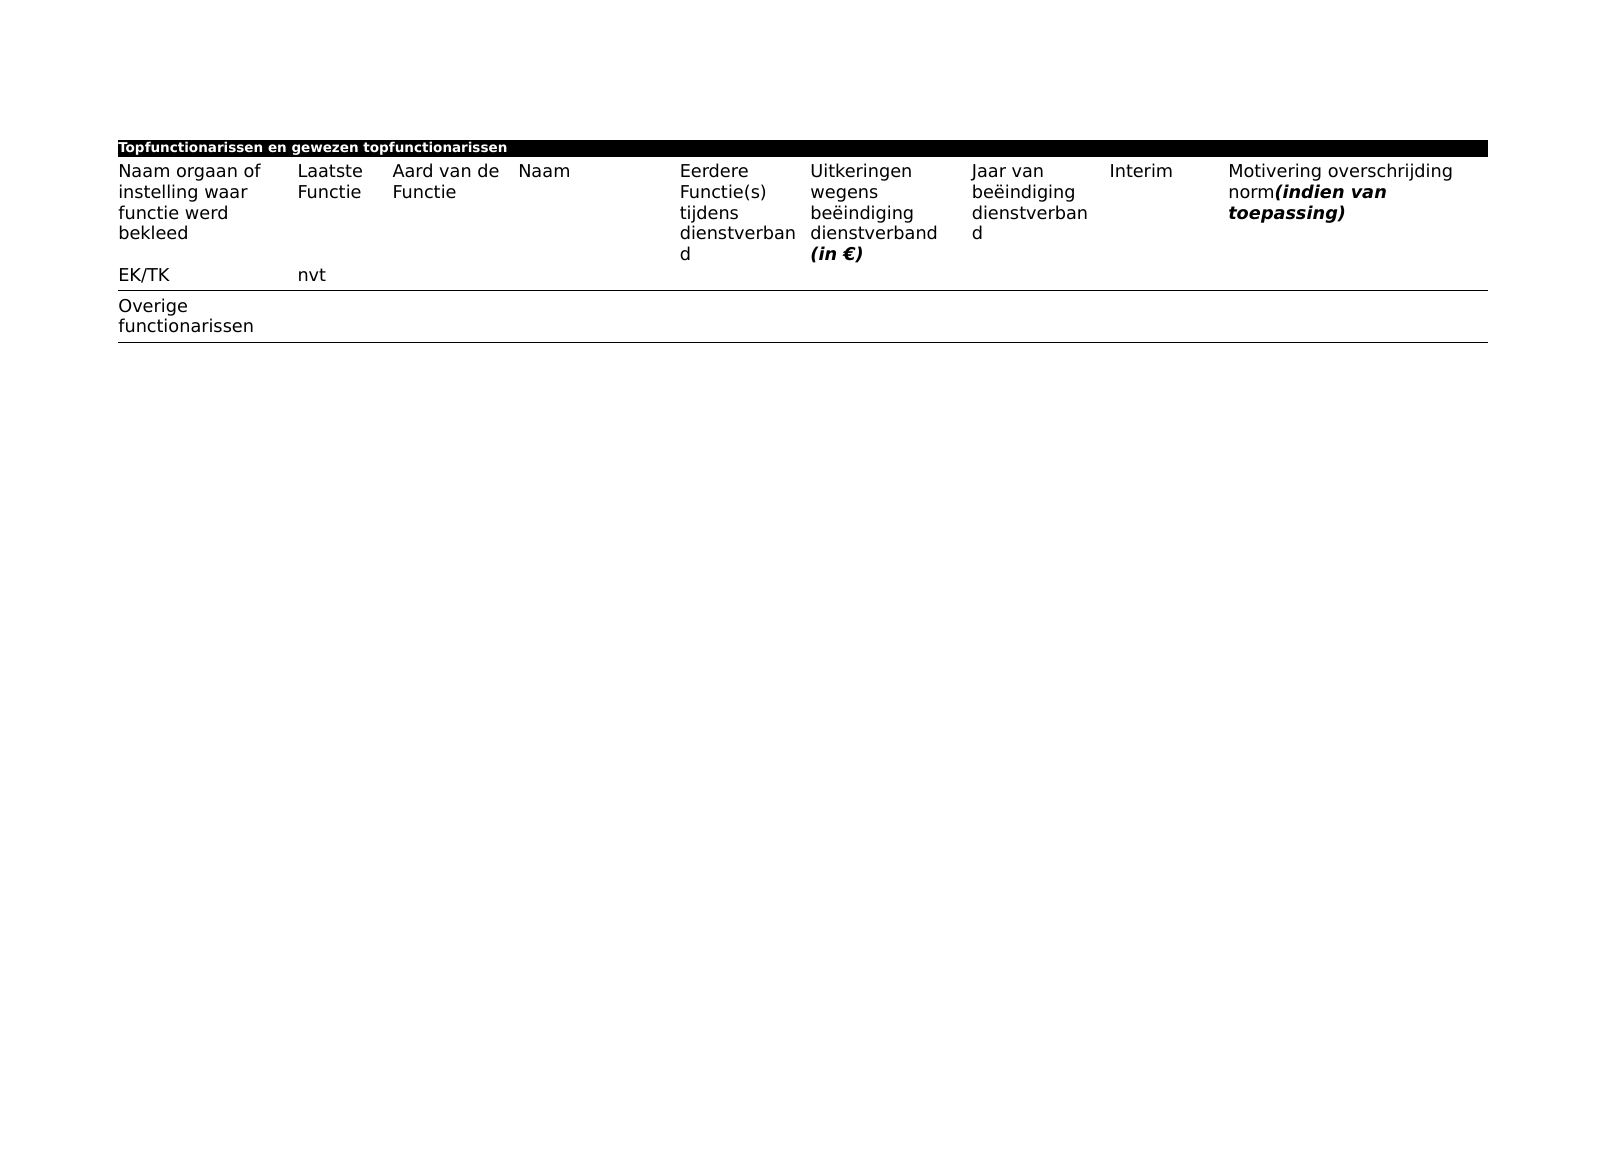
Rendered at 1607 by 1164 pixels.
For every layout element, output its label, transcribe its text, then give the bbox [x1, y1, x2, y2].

table_cell Eerdere Functie(s) tijdens dienstverband [674, 157, 804, 264]
table_cell [1103, 291, 1222, 342]
table_header Topfunctionarissen en gewezen topfunctionarissen [118, 140, 1488, 156]
table_cell Aard van de Functie [386, 157, 512, 264]
table_cell nvt [291, 265, 386, 290]
table_cell [674, 265, 804, 290]
table_cell Laatste Functie [291, 157, 386, 264]
table_cell [291, 291, 386, 342]
table_cell [966, 291, 1103, 342]
table_cell Overige functionarissen [118, 291, 291, 342]
table_cell [804, 265, 966, 290]
table_cell [1103, 265, 1222, 290]
table_cell Motivering overschrijding norm(indien van toepassing) [1222, 157, 1488, 264]
table_cell Naam [512, 157, 674, 264]
table_cell [386, 265, 512, 290]
table_cell [512, 265, 674, 290]
table_cell Jaar van beëindiging dienstverband [966, 157, 1103, 264]
table_cell [512, 291, 674, 342]
table_cell Uitkeringen wegens beëindiging dienstverband (in €) [804, 157, 966, 264]
table_cell [386, 291, 512, 342]
table_cell [1222, 291, 1296, 342]
table_cell Interim [1103, 157, 1222, 264]
table_cell [1296, 291, 1488, 342]
table_cell [674, 291, 804, 342]
table_cell [966, 265, 1103, 290]
table_cell [1222, 265, 1488, 290]
table_cell [804, 291, 966, 342]
table_cell EK/TK [118, 265, 291, 290]
table_cell Naam orgaan of instelling waar functie werd bekleed [118, 157, 291, 264]
